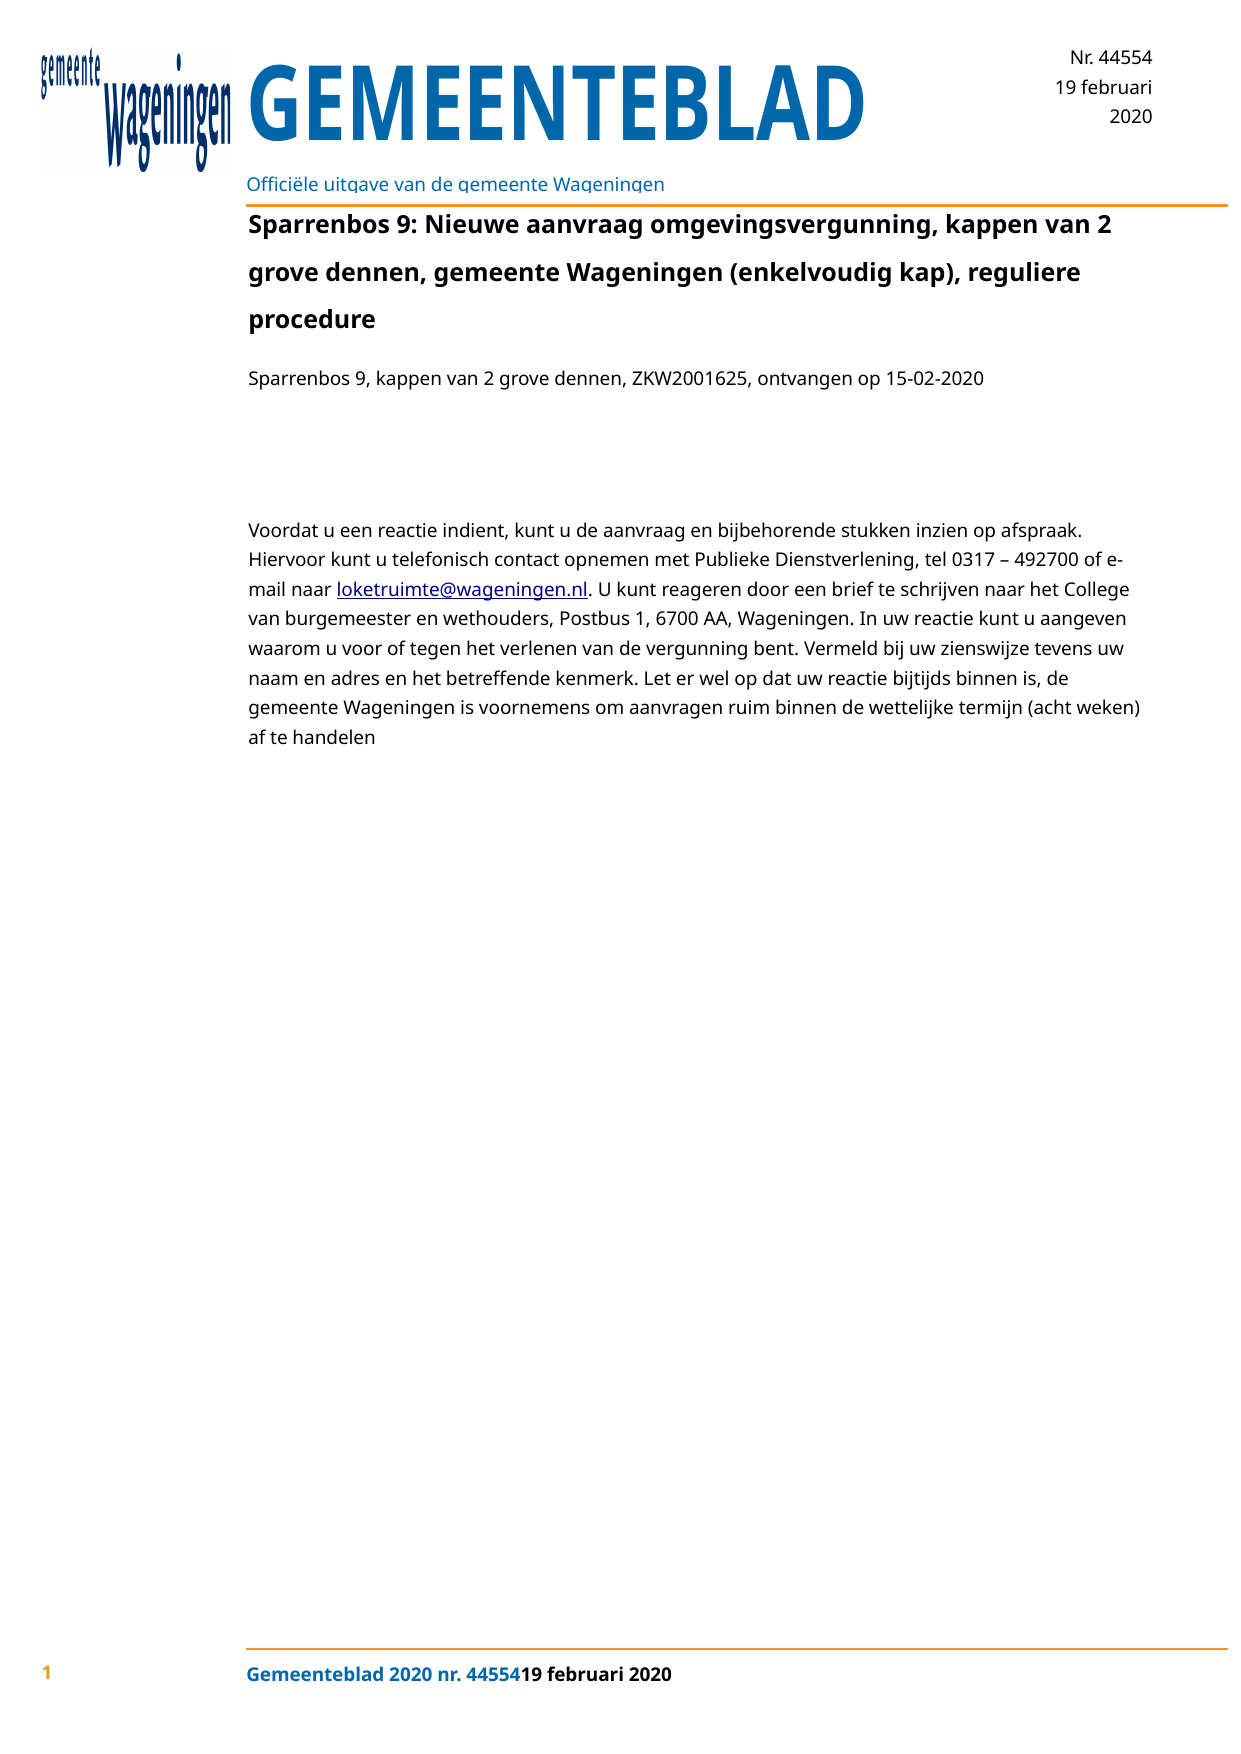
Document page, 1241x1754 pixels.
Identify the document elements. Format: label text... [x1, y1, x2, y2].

text Voordat u een reactie indient, kunt u de aanvraag en bijbehorende stukken inzien op afspraak. Hiervoor kunt u telefonisch contact opnemen met Publieke Dienstverlening, tel 0317 – 492700 of e-mail naar loketruimte@wageningen.nl. U kunt reageren door een brief te schrijven naar het College van burgemeester en wethouders, Postbus 1, 6700 AA, Wageningen. In uw reactie kunt u aangeven waarom u voor of tegen het verlenen van de vergunning bent. Vermeld bij uw zienswijze tevens uw naam en adres en het betreffende kenmerk. Let er wel op dat uw reactie bijtijds binnen is, de gemeente Wageningen is voornemens om aanvragen ruim binnen de wettelijke termijn (acht weken) af te handelen [248, 517, 1152, 749]
text Sparrenbos 9, kappen van 2 grove dennen, ZKW2001625, ontvangen op 15-02-2020 [248, 366, 1152, 391]
picture [41, 47, 231, 172]
text Sparrenbos 9: Nieuwe aanvraag omgevingsvergunning, kappen van 2 grove dennen, gemeente Wageningen (enkelvoudig kap), reguliere procedure [248, 207, 1152, 336]
